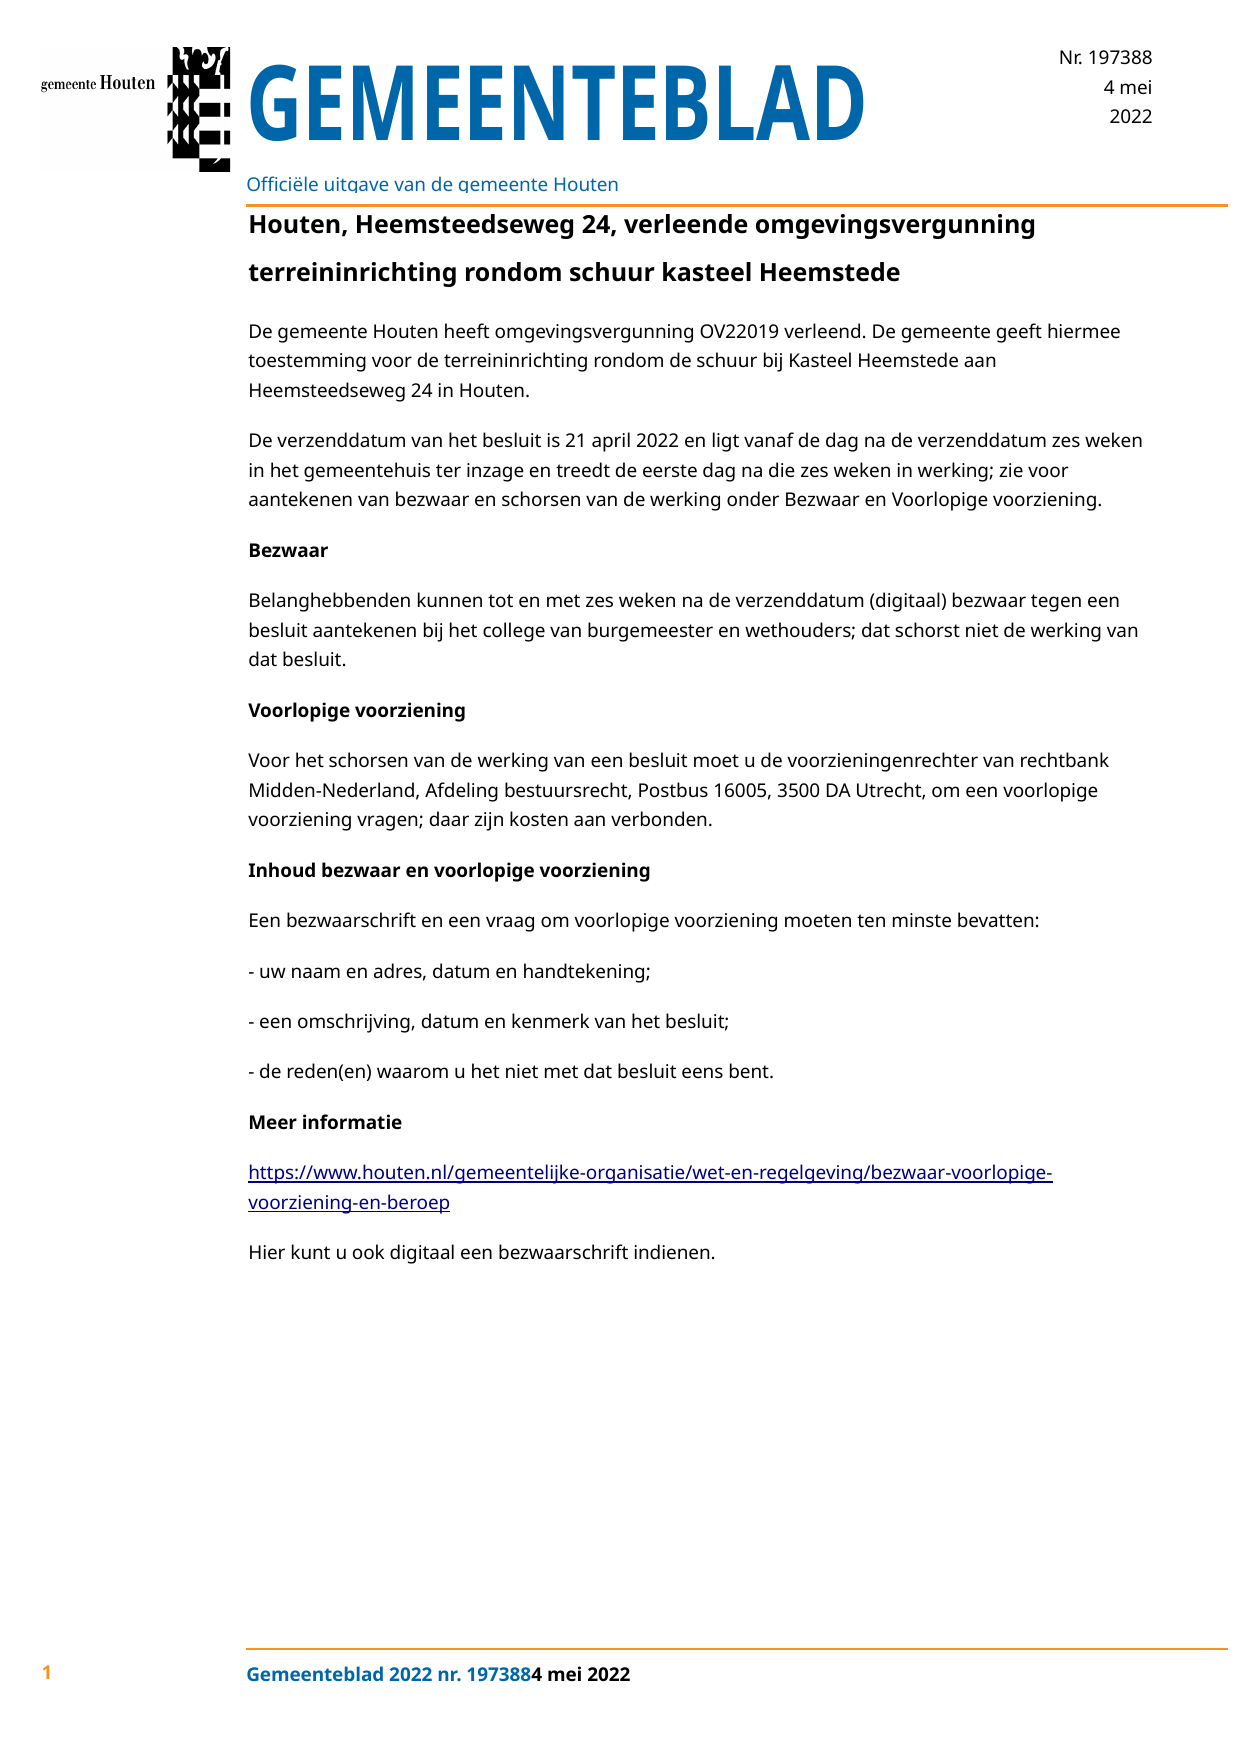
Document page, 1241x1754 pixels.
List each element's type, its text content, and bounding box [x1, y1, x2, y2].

text Inhoud bezwaar en voorlopige voorziening [248, 857, 1152, 883]
text De verzenddatum van het besluit is 21 april 2022 en ligt vanaf de dag na de verzenddatum zes weken in het gemeentehuis ter inzage en treedt de eerste dag na die zes weken in werking; zie voor aantekenen van bezwaar en schorsen van de werking onder Bezwaar en Voorlopige voorziening. [248, 427, 1152, 512]
text Voor het schorsen van de werking van een besluit moet u de voorzieningenrechter van rechtbank Midden-Nederland, Afdeling bestuursrecht, Postbus 16005, 3500 DA Utrecht, om een voorlopige voorziening vragen; daar zijn kosten aan verbonden. [248, 747, 1152, 832]
text Belanghebbenden kunnen tot en met zes weken na de verzenddatum (digitaal) bezwaar tegen een besluit aantekenen bij het college van burgemeester en wethouders; dat schorst niet de werking van dat besluit. [248, 587, 1152, 672]
text Een bezwaarschrift en een vraag om voorlopige voorziening moeten ten minste bevatten: [248, 907, 1152, 933]
text Bezwaar [248, 537, 1152, 563]
text - de reden(en) waarom u het niet met dat besluit eens bent. [248, 1059, 1152, 1084]
text Houten, Heemsteedseweg 24, verleende omgevingsvergunning terreininrichting rondom schuur kasteel Heemstede [248, 207, 1152, 288]
text Voorlopige voorziening [248, 697, 1152, 723]
text - een omschrijving, datum en kenmerk van het besluit; [248, 1008, 1152, 1034]
text Hier kunt u ook digitaal een bezwaarschrift indienen. [248, 1239, 1152, 1265]
text Meer informatie [248, 1109, 1152, 1135]
picture [41, 47, 231, 172]
text De gemeente Houten heeft omgevingsvergunning OV22019 verleend. De gemeente geeft hiermee toestemming voor de terreininrichting rondom de schuur bij Kasteel Heemstede aan Heemsteedseweg 24 in Houten. [248, 318, 1152, 403]
text - uw naam en adres, datum en handtekening; [248, 958, 1152, 984]
text https://www.houten.nl/gemeentelijke-organisatie/wet-en-regelgeving/bezwaar-voorlopige-voorziening-en-beroep [248, 1159, 1152, 1215]
